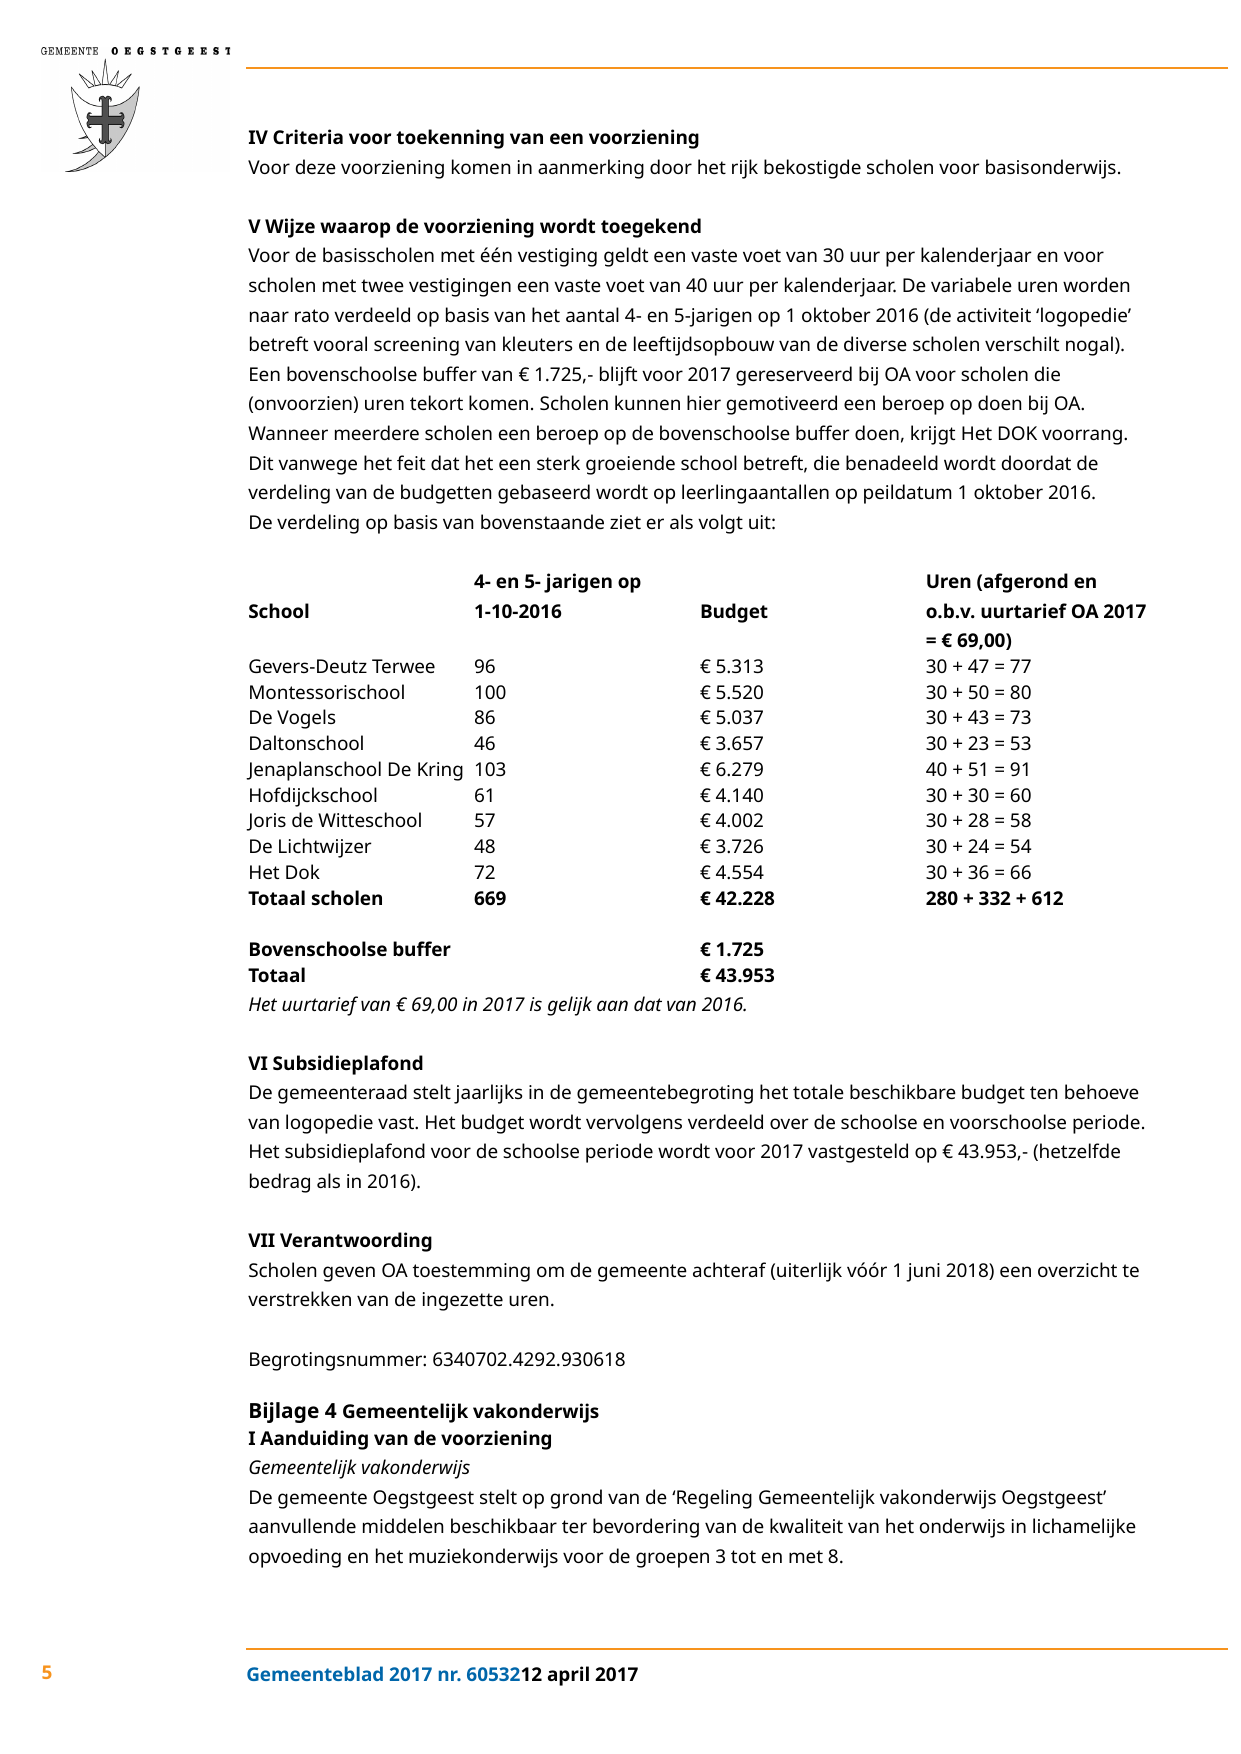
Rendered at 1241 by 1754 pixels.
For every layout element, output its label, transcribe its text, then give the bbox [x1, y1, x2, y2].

text IV Criteria voor toekenning van een voorziening [248, 124, 1152, 150]
text VII Verantwoording [248, 1227, 1152, 1253]
table_cell Totaal [248, 962, 474, 988]
table_cell Totaal scholen [248, 885, 474, 910]
table_cell 57 [474, 808, 700, 833]
table_cell [474, 936, 700, 962]
table_cell € 5.520 [700, 679, 926, 704]
table_cell € 5.037 [700, 705, 926, 730]
table_cell 30 + 23 = 53 [926, 730, 1152, 756]
text Het uurtarief van € 69,00 in 2017 is gelijk aan dat van 2016. [248, 991, 1152, 1017]
table_header Budget [700, 568, 926, 653]
table_cell 30 + 28 = 58 [926, 808, 1152, 833]
table_cell € 4.140 [700, 782, 926, 807]
text De verdeling op basis van bovenstaande ziet er als volgt uit: [248, 509, 1152, 535]
text Voor de basisscholen met één vestiging geldt een vaste voet van 30 uur per kalenderjaar en voor scholen met twee vestigingen een vaste voet van 40 uur per kalenderjaar. De variabele uren worden naar rato verdeeld op basis van het aantal 4- en 5-jarigen op 1 oktober 2016 (de activiteit ‘logopedie’ betreft vooral screening van kleuters en de leeftijdsopbouw van de diverse scholen verschilt nogal). [248, 243, 1152, 357]
table_cell 61 [474, 782, 700, 807]
table_cell € 4.554 [700, 859, 926, 885]
table_cell [926, 962, 1152, 988]
table_cell [926, 910, 1152, 936]
table_cell € 1.725 [700, 936, 926, 962]
table_cell Gevers-Deutz Terwee [248, 653, 474, 679]
table_cell 30 + 47 = 77 [926, 653, 1152, 679]
text Een bovenschoolse buffer van € 1.725,- blijft voor 2017 gereserveerd bij OA voor scholen die (onvoorzien) uren tekort komen. Scholen kunnen hier gemotiveerd een beroep op doen bij OA. Wanneer meerdere scholen een beroep op de bovenschoolse buffer doen, krijgt Het DOK voorrang. Dit vanwege het feit dat het een sterk groeiende school betreft, die benadeeld wordt doordat de verdeling van de budgetten gebaseerd wordt op leerlingaantallen op peildatum 1 oktober 2016. [248, 361, 1152, 505]
table_cell 30 + 24 = 54 [926, 833, 1152, 859]
table_cell 96 [474, 653, 700, 679]
table_cell € 43.953 [700, 962, 926, 988]
text V Wijze waarop de voorziening wordt toegekend [248, 213, 1152, 239]
text Begrotingsnummer: 6340702.4292.930618 [248, 1346, 1152, 1372]
table_cell 669 [474, 885, 700, 910]
table_cell [474, 910, 700, 936]
table_cell Montessorischool [248, 679, 474, 704]
text Voor deze voorziening komen in aanmerking door het rijk bekostigde scholen voor basis­onderwijs. [248, 154, 1152, 180]
table_cell 40 + 51 = 91 [926, 756, 1152, 782]
table_cell € 4.002 [700, 808, 926, 833]
table_cell Jenaplanschool De Kring [248, 756, 474, 782]
text De gemeenteraad stelt jaarlijks in de gemeentebegroting het totale beschikbare budget ten behoeve van logopedie vast. Het budget wordt vervolgens verdeeld over de schoolse en voorschoolse periode. Het subsidieplafond voor de schoolse periode wordt voor 2017 vast­gesteld op € 43.953,- (hetzelfde bedrag als in 2016). [248, 1079, 1152, 1194]
table_cell 280 + 332 + 612 [926, 885, 1152, 910]
table_cell 103 [474, 756, 700, 782]
table_cell Daltonschool [248, 730, 474, 756]
table_cell Hofdijckschool [248, 782, 474, 807]
table_cell [474, 962, 700, 988]
table_cell 48 [474, 833, 700, 859]
picture [41, 47, 231, 172]
table_cell [926, 936, 1152, 962]
table_cell 86 [474, 705, 700, 730]
table_header Uren (afgerond en o.b.v. uurtarief OA 2017 = € 69,00) [926, 568, 1152, 653]
text De gemeente Oegstgeest stelt op grond van de ‘Regeling Gemeentelijk vakonderwijs Oegstgeest’ aanvullende middelen beschikbaar ter bevordering van de kwaliteit van het onderwijs in lichamelijke opvoeding en het muziekonderwijs voor de groepen 3 tot en met 8. [248, 1484, 1152, 1569]
table_cell Bovenschoolse buffer [248, 936, 474, 962]
table_cell € 5.313 [700, 653, 926, 679]
table_cell Joris de Witteschool [248, 808, 474, 833]
table_header 4- en 5- jarigen op 1-10-2016 [474, 568, 700, 653]
table_cell De Vogels [248, 705, 474, 730]
table_cell 30 + 36 = 66 [926, 859, 1152, 885]
table_cell 72 [474, 859, 700, 885]
table_cell 30 + 30 = 60 [926, 782, 1152, 807]
table_cell 30 + 50 = 80 [926, 679, 1152, 704]
table_cell € 42.228 [700, 885, 926, 910]
table_header School [248, 568, 474, 653]
table_cell € 6.279 [700, 756, 926, 782]
table_cell 30 + 43 = 73 [926, 705, 1152, 730]
text VI Subsidieplafond [248, 1050, 1152, 1076]
table_cell [700, 910, 926, 936]
table_cell € 3.657 [700, 730, 926, 756]
table_cell 100 [474, 679, 700, 704]
table_cell [248, 910, 474, 936]
table_cell Het Dok [248, 859, 474, 885]
text Gemeentelijk vakonderwijs [248, 1454, 1152, 1480]
text Scholen geven OA toestemming om de gemeente achteraf (uiterlijk vóór 1 juni 2018) een overzicht te verstrekken van de ingezette uren. [248, 1257, 1152, 1312]
text I Aanduiding van de voorziening [248, 1425, 1152, 1450]
table_cell € 3.726 [700, 833, 926, 859]
table_cell 46 [474, 730, 700, 756]
text Bijlage 4 Gemeentelijk vakonderwijs [248, 1396, 1152, 1425]
table_cell De Lichtwijzer [248, 833, 474, 859]
